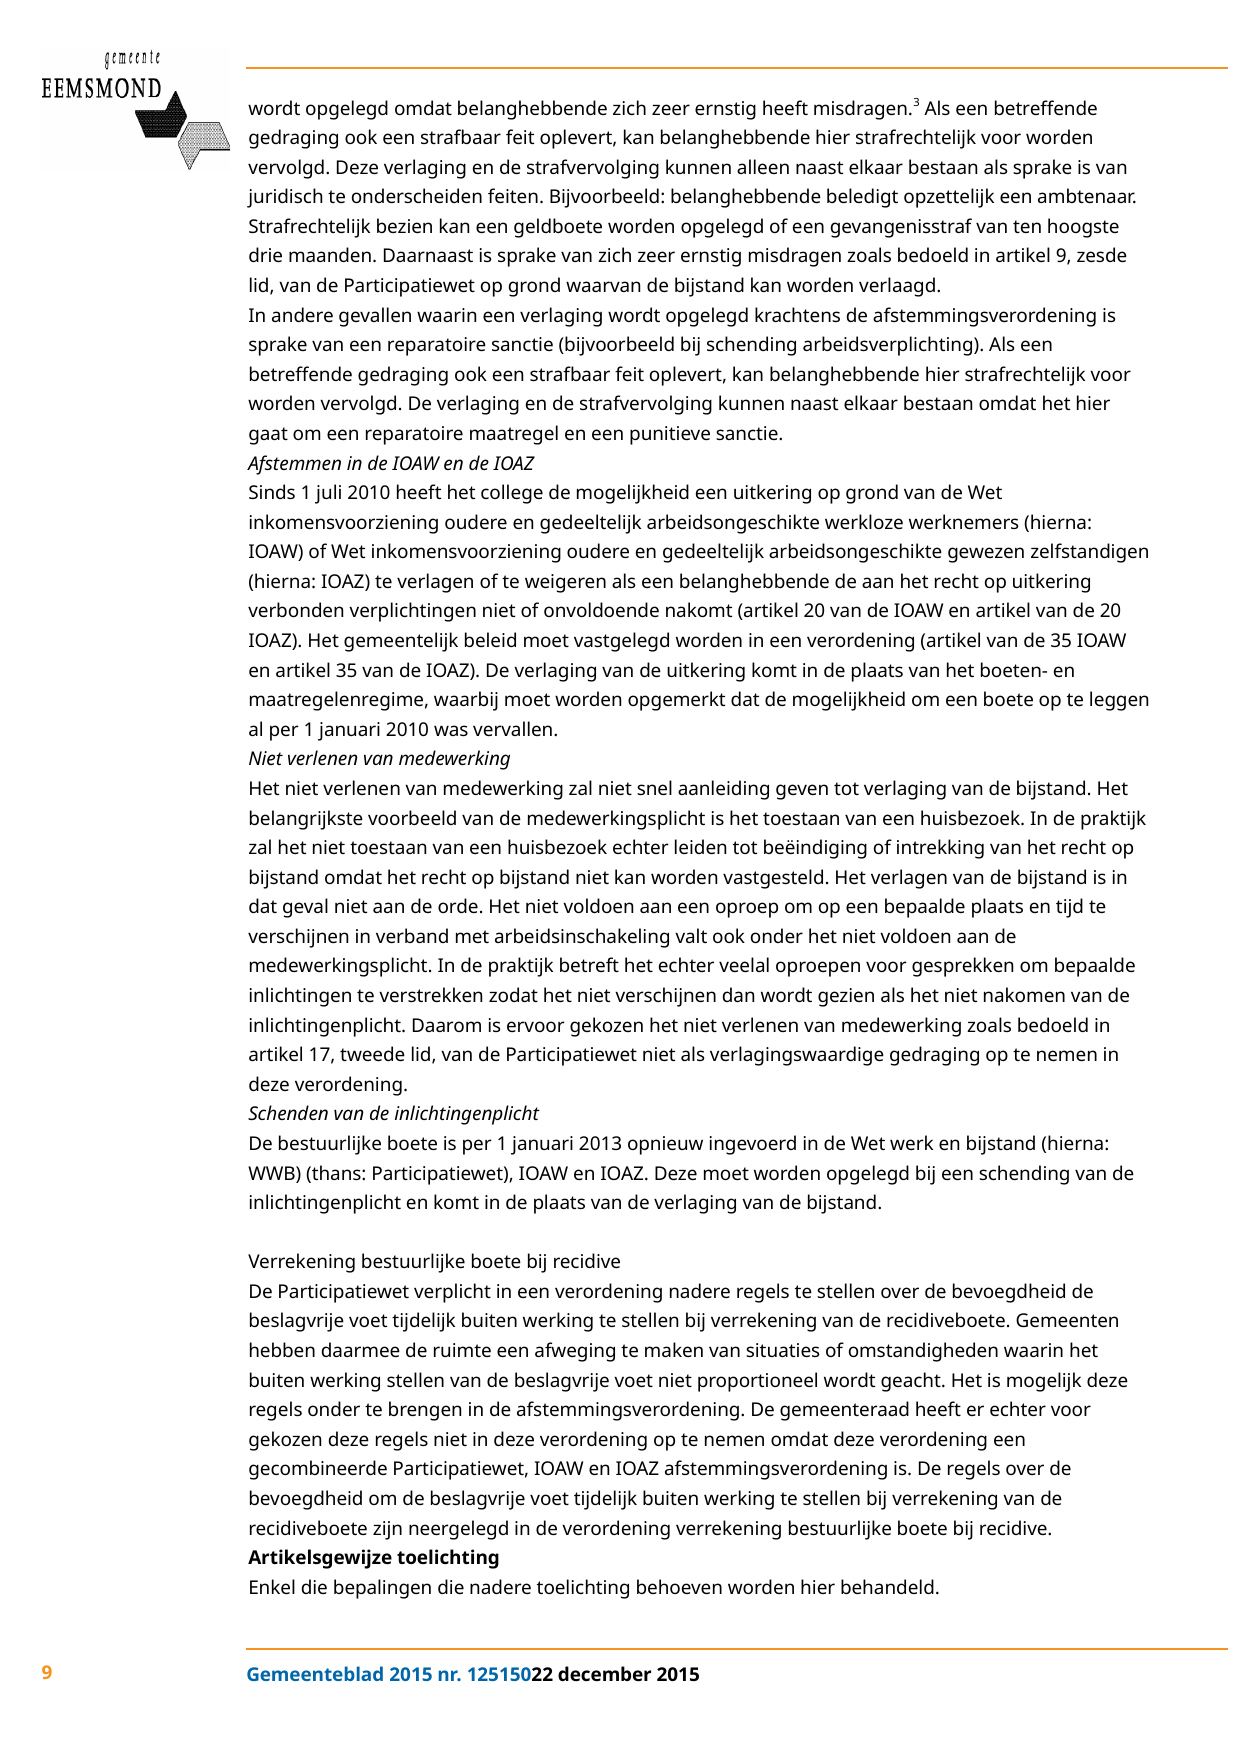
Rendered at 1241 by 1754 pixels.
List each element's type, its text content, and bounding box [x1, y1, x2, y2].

text Schenden van de inlichtingenplicht [248, 1101, 1152, 1126]
text Artikelsgewijze toelichting [248, 1544, 1152, 1570]
text wordt opgelegd omdat belanghebbende zich zeer ernstig heeft misdragen.3 Als een betreffende gedraging ook een strafbaar feit oplevert, kan belanghebbende hier strafrechtelijk voor worden vervolgd. Deze verlaging en de strafvervolging kunnen alleen naast elkaar bestaan als sprake is van juridisch te onderscheiden feiten. Bijvoorbeeld: belanghebbende beledigt opzettelijk een ambtenaar. Strafrechtelijk bezien kan een geldboete worden opgelegd of een gevangenisstraf van ten hoogste drie maanden. Daarnaast is sprake van zich zeer ernstig misdragen zoals bedoeld in artikel 9, zesde lid, van de Participatiewet op grond waarvan de bijstand kan worden verlaagd. [248, 95, 1152, 298]
text Afstemmen in de IOAW en de IOAZ [248, 450, 1152, 476]
text De bestuurlijke boete is per 1 januari 2013 opnieuw ingevoerd in de Wet werk en bijstand (hierna: WWB) (thans: Participatiewet), IOAW en IOAZ. Deze moet worden opgelegd bij een schending van de inlichtingenplicht en komt in de plaats van de verlaging van de bijstand. [248, 1130, 1152, 1215]
text Niet verlenen van medewerking [248, 746, 1152, 771]
text Sinds 1 juli 2010 heeft het college de mogelijkheid een uitkering op grond van de Wet inkomensvoorziening oudere en gedeeltelijk arbeidsongeschikte werkloze werknemers (hierna: IOAW) of Wet inkomensvoorziening oudere en gedeeltelijk arbeidsongeschikte gewezen zelfstandigen (hierna: IOAZ) te verlagen of te weigeren als een belanghebbende de aan het recht op uitkering verbonden verplichtingen niet of onvoldoende nakomt (artikel 20 van de IOAW en artikel van de 20 IOAZ). Het gemeentelijk beleid moet vastgelegd worden in een verordening (artikel van de 35 IOAW en artikel 35 van de IOAZ). De verlaging van de uitkering komt in de plaats van het boeten- en maatregelenregime, waarbij moet worden opgemerkt dat de mogelijkheid om een boete op te leggen al per 1 januari 2010 was vervallen. [248, 479, 1152, 742]
text De Participatiewet verplicht in een verordening nadere regels te stellen over de bevoegdheid de beslagvrije voet tijdelijk buiten werking te stellen bij verrekening van de recidiveboete. Gemeenten hebben daarmee de ruimte een afweging te maken van situaties of omstandigheden waarin het buiten werking stellen van de beslagvrije voet niet proportioneel wordt geacht. Het is mogelijk deze regels onder te brengen in de afstemmingsverordening. De gemeenteraad heeft er echter voor gekozen deze regels niet in deze verordening op te nemen omdat deze verordening een gecombineerde Participatiewet, IOAW en IOAZ afstemmingsverordening is. De regels over de bevoegdheid om de beslagvrije voet tijdelijk buiten werking te stellen bij verrekening van de recidiveboete zijn neergelegd in de verordening verrekening bestuurlijke boete bij recidive. [248, 1278, 1152, 1541]
text In andere gevallen waarin een verlaging wordt opgelegd krachtens de afstemmingsverordening is sprake van een reparatoire sanctie (bijvoorbeeld bij schending arbeidsverplichting). Als een betreffende gedraging ook een strafbaar feit oplevert, kan belanghebbende hier strafrechtelijk voor worden vervolgd. De verlaging en de strafvervolging kunnen naast elkaar bestaan omdat het hier gaat om een reparatoire maatregel en een punitieve sanctie. [248, 302, 1152, 446]
picture [41, 47, 231, 172]
text Enkel die bepalingen die nadere toelichting behoeven worden hier behandeld. [248, 1574, 1152, 1600]
text Verrekening bestuurlijke boete bij recidive [248, 1248, 1152, 1274]
text Het niet verlenen van medewerking zal niet snel aanleiding geven tot verlaging van de bijstand. Het belangrijkste voorbeeld van de medewerkingsplicht is het toestaan van een huisbezoek. In de praktijk zal het niet toestaan van een huisbezoek echter leiden tot beëindiging of intrekking van het recht op bijstand omdat het recht op bijstand niet kan worden vastgesteld. Het verlagen van de bijstand is in dat geval niet aan de orde. Het niet voldoen aan een oproep om op een bepaalde plaats en tijd te verschijnen in verband met arbeidsinschakeling valt ook onder het niet voldoen aan de medewerkingsplicht. In de praktijk betreft het echter veelal oproepen voor gesprekken om bepaalde inlichtingen te verstrekken zodat het niet verschijnen dan wordt gezien als het niet nakomen van de inlichtingenplicht. Daarom is ervoor gekozen het niet verlenen van medewerking zoals bedoeld in artikel 17, tweede lid, van de Participatiewet niet als verlagingswaardige gedraging op te nemen in deze verordening. [248, 775, 1152, 1097]
